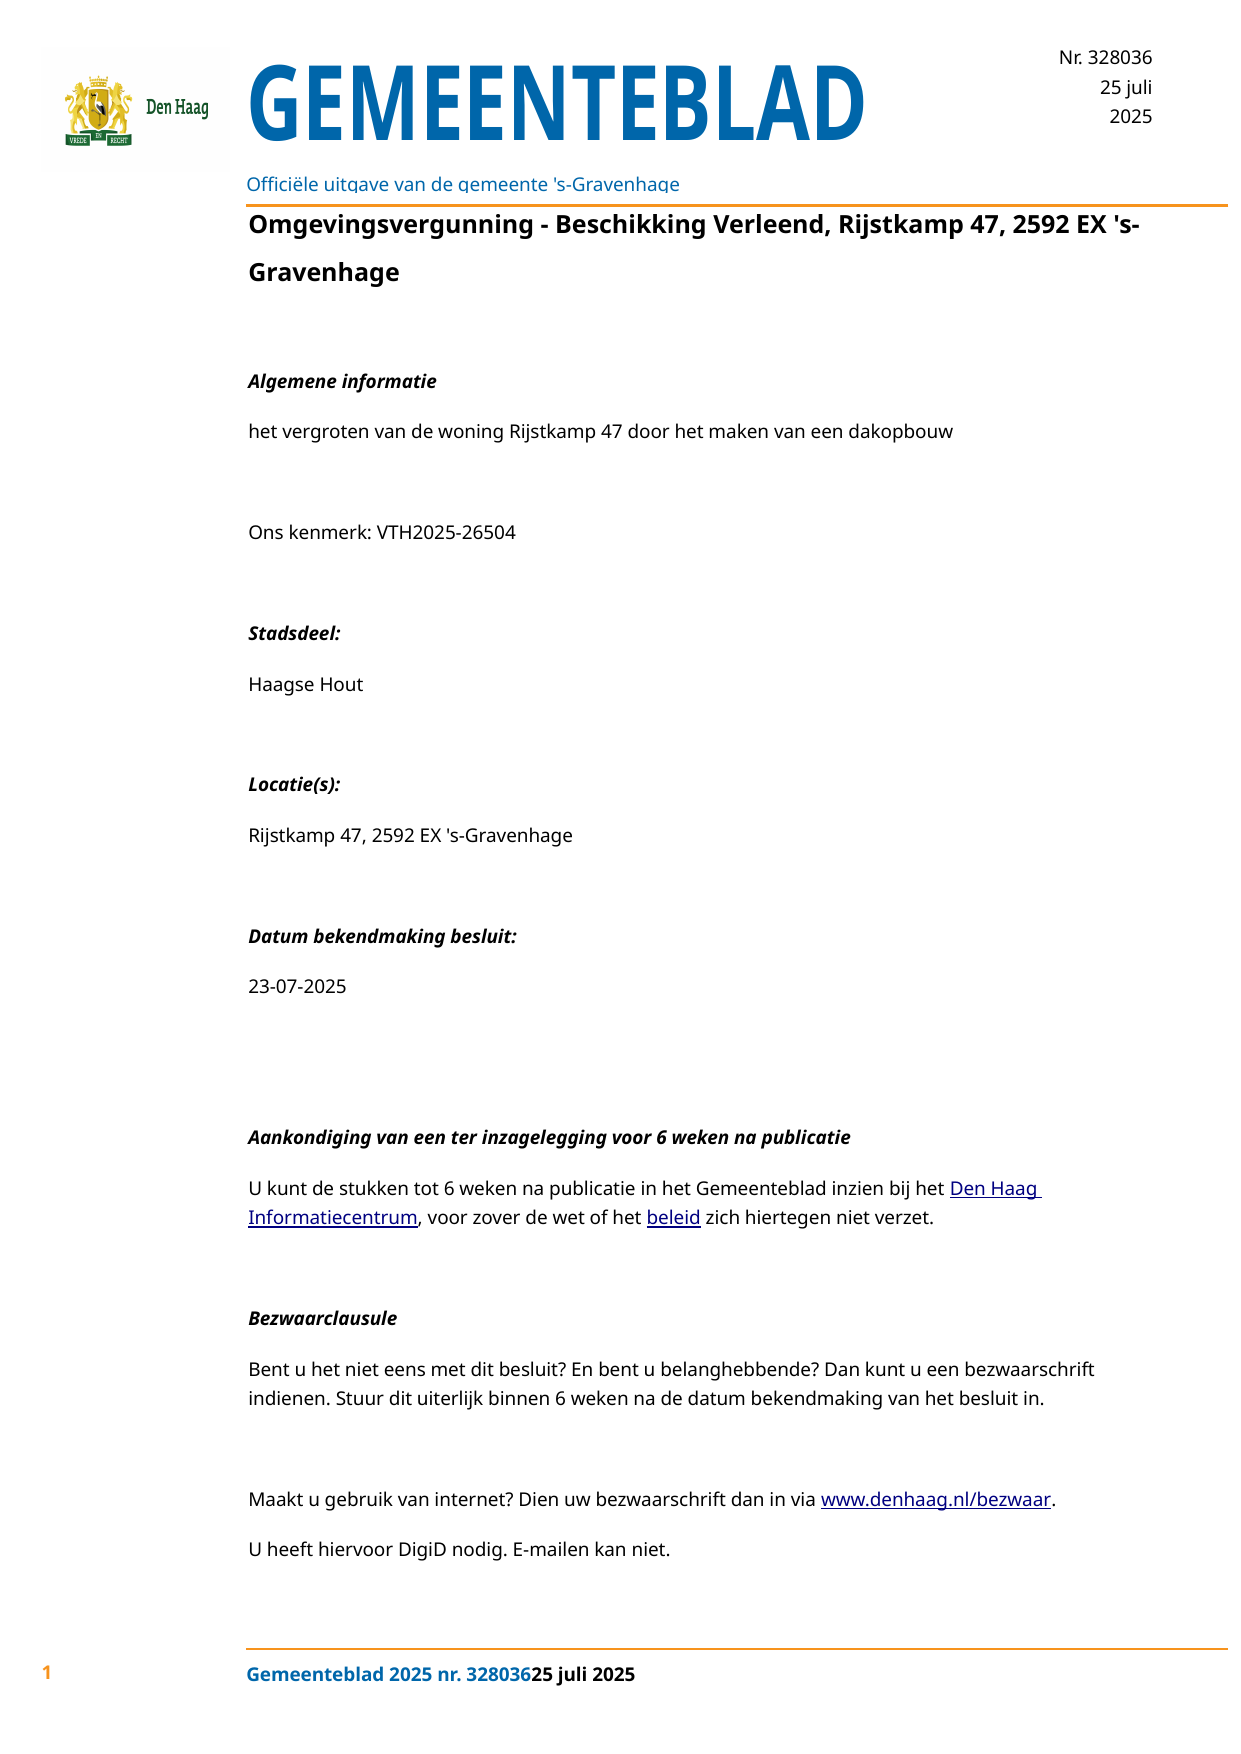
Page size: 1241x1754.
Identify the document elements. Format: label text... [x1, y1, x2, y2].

text Maakt u gebruik van internet? Dien uw bezwaarschrift dan in via www.denhaag.nl/bezwaar. [248, 1486, 1152, 1512]
text Bent u het niet eens met dit besluit? En bent u belanghebbende? Dan kunt u een bezwaarschrift indienen. Stuur dit uiterlijk binnen 6 weken na de datum bekendmaking van het besluit in. [248, 1356, 1152, 1411]
text U kunt de stukken tot 6 weken na publicatie in het Gemeenteblad inzien bij het Den Haag Informatiecentrum, voor zover de wet of het beleid zich hiertegen niet verzet. [248, 1175, 1152, 1230]
text Haagse Hout [248, 671, 1152, 697]
text Rijstkamp 47, 2592 EX 's-Gravenhage [248, 822, 1152, 848]
text Datum bekendmaking besluit: [248, 923, 1152, 949]
text het vergroten van de woning Rijstkamp 47 door het maken van een dakopbouw [248, 419, 1152, 444]
text U heeft hiervoor DigiD nodig. E-mailen kan niet. [248, 1537, 1152, 1562]
text Aankondiging van een ter inzagelegging voor 6 weken na publicatie [248, 1124, 1152, 1150]
picture [41, 47, 231, 172]
text Omgevingsvergunning - Beschikking Verleend, Rijstkamp 47, 2592 EX 's-Gravenhage [248, 207, 1152, 288]
text Stadsdeel: [248, 620, 1152, 646]
text Bezwaarclausule [248, 1305, 1152, 1331]
text Ons kenmerk: VTH2025-26504 [248, 519, 1152, 545]
text 23-07-2025 [248, 973, 1152, 999]
text Algemene informatie [248, 368, 1152, 394]
text Locatie(s): [248, 772, 1152, 797]
